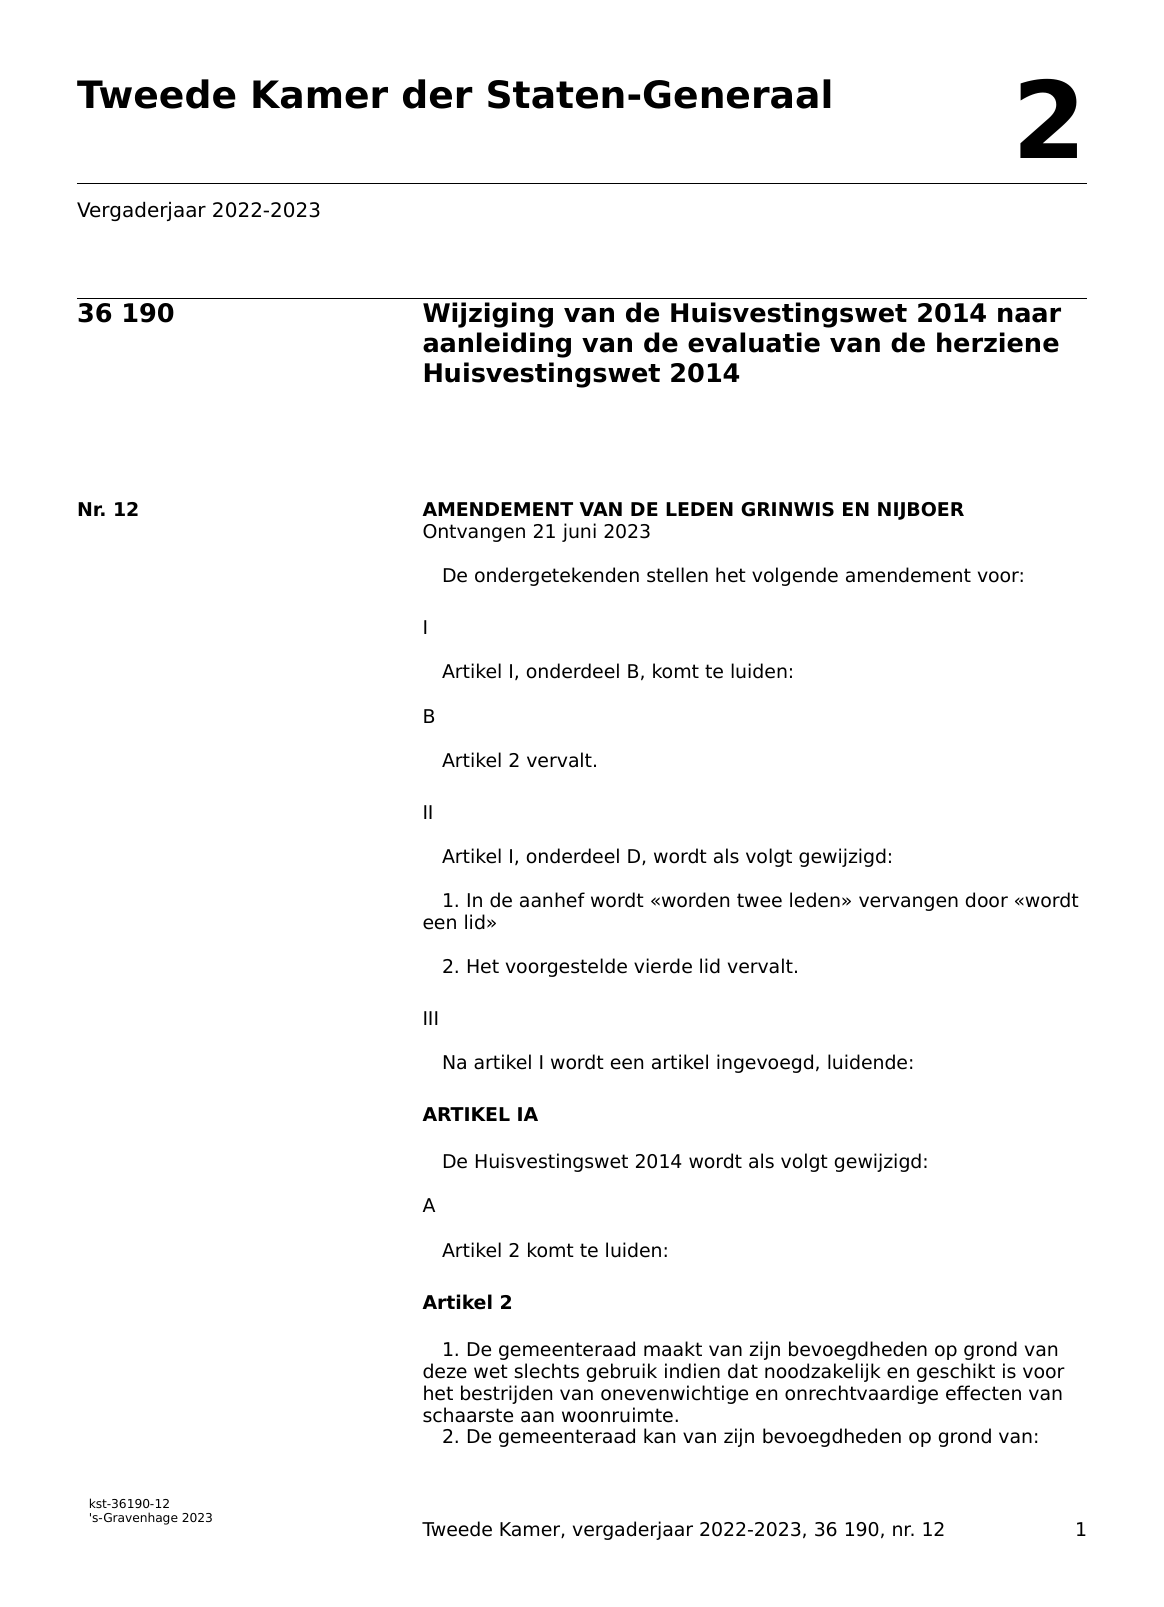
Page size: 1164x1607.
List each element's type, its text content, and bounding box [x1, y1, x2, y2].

text De ondergetekenden stellen het volgende amendement voor: [422, 565, 1087, 587]
subtitle 36 190 Wijziging van de Huisvestingswet 2014 naar aanleiding van de evaluatie van de herziene Huisvestingswet 2014 [77, 299, 1087, 388]
table_header Tweede Kamer der Staten-Generaal [77, 59, 886, 183]
text Artikel 2 komt te luiden: [422, 1239, 1087, 1262]
subtitle Artikel 2 [422, 1292, 1087, 1313]
text 's-Gravenhage 2023 [88, 1511, 323, 1525]
text 2. De gemeenteraad kan van zijn bevoegdheden op grond van: [422, 1426, 1087, 1448]
text 1. In de aanhef wordt «worden twee leden» vervangen door «wordt een lid» [422, 890, 1087, 934]
text Artikel I, onderdeel B, komt te luiden: [422, 661, 1087, 683]
text kst-36190-12 [88, 1497, 323, 1511]
table_cell Vergaderjaar 2022-2023 [77, 184, 1087, 298]
subtitle II [422, 802, 1087, 824]
text 2. Het voorgestelde vierde lid vervalt. [422, 956, 1087, 978]
text De Huisvestingswet 2014 wordt als volgt gewijzigd: [422, 1151, 1087, 1173]
text B [422, 706, 1087, 727]
text Artikel 2 vervalt. [422, 750, 1087, 772]
text 1. De gemeenteraad maakt van zijn bevoegdheden op grond van deze wet slechts gebruik indien dat noodzakelijk en geschikt is voor het bestrijden van onevenwichtige en onrechtvaardige effecten van schaarste aan woonruimte. [422, 1338, 1087, 1426]
text Ontvangen 21 juni 2023 [422, 521, 1087, 543]
subtitle III [422, 1008, 1087, 1030]
text A [422, 1195, 1087, 1217]
subtitle Nr. 12 AMENDEMENT VAN DE LEDEN GRINWIS EN NIJBOER [77, 499, 1087, 521]
text Artikel I, onderdeel D, wordt als volgt gewijzigd: [422, 846, 1087, 868]
subtitle ARTIKEL IA [422, 1104, 1087, 1126]
text Na artikel I wordt een artikel ingevoegd, luidende: [422, 1052, 1087, 1074]
table_header 2 [886, 59, 1087, 183]
subtitle I [422, 617, 1087, 639]
